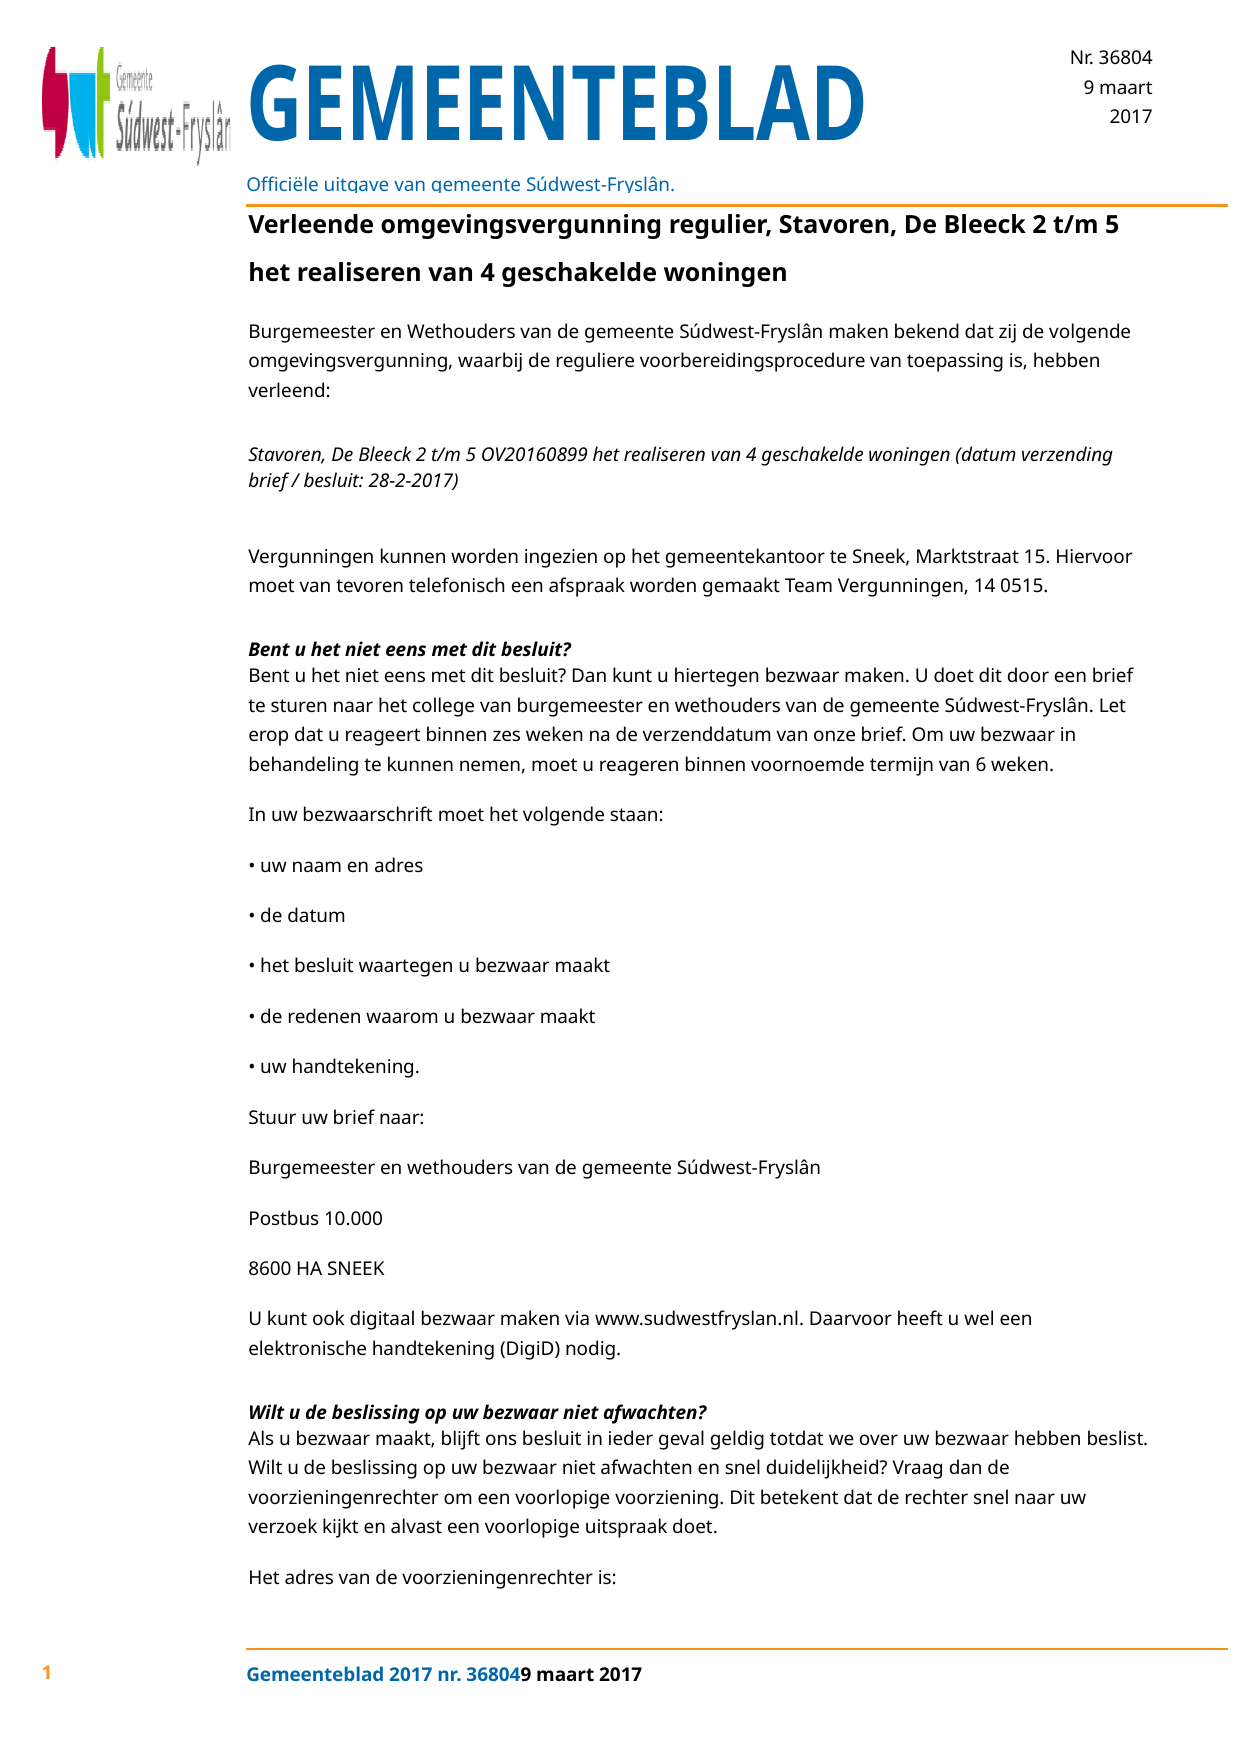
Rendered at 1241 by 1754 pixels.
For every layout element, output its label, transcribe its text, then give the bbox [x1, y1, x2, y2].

text Stavoren, De Bleeck 2 t/m 5 OV20160899 het realiseren van 4 geschakelde woningen (datum verzending brief / besluit: 28-2-2017) [248, 441, 1152, 492]
text Burgemeester en Wethouders van de gemeente Súdwest-Fryslân maken bekend dat zij de volgende omgevingsvergunning, waarbij de reguliere voorbereidingsprocedure van toepassing is, hebben verleend: [248, 318, 1152, 403]
text • het besluit waartegen u bezwaar maakt [248, 953, 1152, 978]
text Stuur uw brief naar: [248, 1104, 1152, 1129]
text Wilt u de beslissing op uw bezwaar niet afwachten? [248, 1399, 1152, 1425]
text U kunt ook digitaal bezwaar maken via www.sudwestfryslan.nl. Daarvoor heeft u wel een elektronische handtekening (DigiD) nodig. [248, 1306, 1152, 1361]
text Postbus 10.000 [248, 1205, 1152, 1230]
text • uw handtekening. [248, 1053, 1152, 1079]
text • uw naam en adres [248, 852, 1152, 877]
text Het adres van de voorzieningenrechter is: [248, 1564, 1152, 1590]
text In uw bezwaarschrift moet het volgende staan: [248, 801, 1152, 827]
text • de datum [248, 902, 1152, 928]
text Als u bezwaar maakt, blijft ons besluit in ieder geval geldig totdat we over uw bezwaar hebben beslist. Wilt u de beslissing op uw bezwaar niet afwachten en snel duidelijkheid? Vraag dan de voorzieningenrechter om een voorlopige voorziening. Dit betekent dat de rechter snel naar uw verzoek kijkt en alvast een voorlopige uitspraak doet. [248, 1425, 1152, 1539]
text Burgemeester en wethouders van de gemeente Súdwest-Fryslân [248, 1154, 1152, 1180]
text Bent u het niet eens met dit besluit? [248, 636, 1152, 662]
text Vergunningen kunnen worden ingezien op het gemeentekantoor te Sneek, Marktstraat 15. Hiervoor moet van tevoren telefonisch een afspraak worden gemaakt Team Vergunningen, 14 0515. [248, 543, 1152, 598]
text 8600 HA SNEEK [248, 1255, 1152, 1281]
text Verleende omgevingsvergunning regulier, Stavoren, De Bleeck 2 t/m 5 het realiseren van 4 geschakelde woningen [248, 207, 1152, 288]
text Bent u het niet eens met dit besluit? Dan kunt u hiertegen bezwaar maken. U doet dit door een brief te sturen naar het college van burgemeester en wethouders van de gemeente Súdwest-Fryslân. Let erop dat u reageert binnen zes weken na de verzenddatum van onze brief. Om uw bezwaar in behandeling te kunnen nemen, moet u reageren binnen voornoemde termijn van 6 weken. [248, 662, 1152, 777]
text • de redenen waarom u bezwaar maakt [248, 1003, 1152, 1029]
picture [41, 47, 231, 172]
